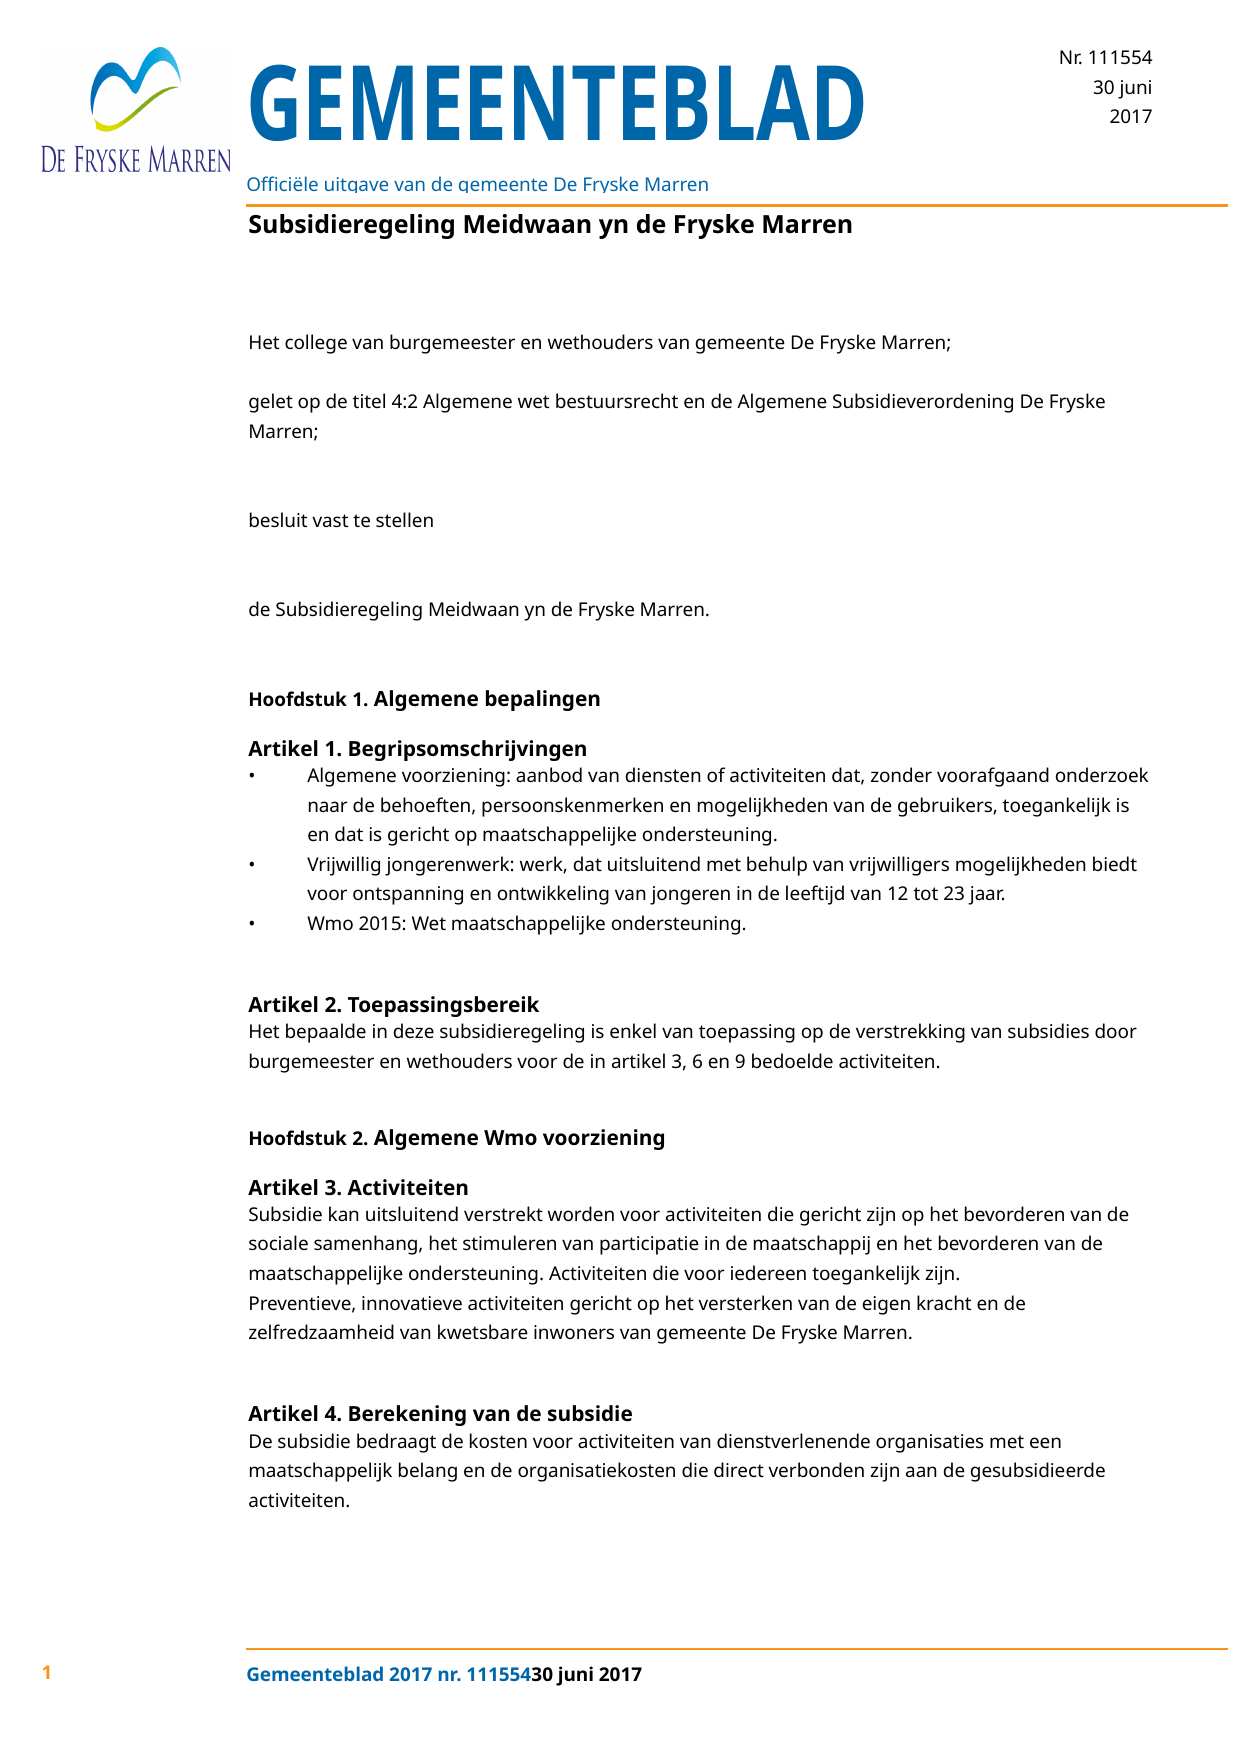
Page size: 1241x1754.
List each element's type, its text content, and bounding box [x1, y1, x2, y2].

text gelet op de titel 4:2 Algemene wet bestuursrecht en de Algemene Subsidieverordening De Fryske Marren; [248, 389, 1152, 444]
list Wmo 2015: Wet maatschappelijke ondersteuning. [248, 910, 1152, 936]
text Het bepaalde in deze subsidieregeling is enkel van toepassing op de verstrekking van subsidies door burgemeester en wethouders voor de in artikel 3, 6 en 9 bedoelde activiteiten. [248, 1018, 1152, 1074]
text Het college van burgemeester en wethouders van gemeente De Fryske Marren; [248, 329, 1152, 355]
text Hoofdstuk 1. Algemene bepalingen [248, 684, 1152, 713]
text Artikel 1. Begripsomschrijvingen [248, 734, 1152, 762]
text De subsidie bedraagt de kosten voor activiteiten van dienstverlenende organisaties met een maatschappelijk belang en de organisatiekosten die direct verbonden zijn aan de gesubsidieerde activiteiten. [248, 1428, 1152, 1513]
list Algemene voorziening: aanbod van diensten of activiteiten dat, zonder voorafgaand onderzoek naar de behoeften, persoonskenmerken en mogelijkheden van de gebruikers, toegankelijk is en dat is gericht op maatschappelijke ondersteuning. [248, 762, 1152, 847]
text Subsidieregeling Meidwaan yn de Fryske Marren [248, 207, 1152, 241]
text Artikel 2. Toepassingsbereik [248, 990, 1152, 1018]
picture [41, 47, 231, 172]
list Vrijwillig jongerenwerk: werk, dat uitsluitend met behulp van vrijwilligers mogelijkheden biedt voor ontspanning en ontwikkeling van jongeren in de leeftijd van 12 tot 23 jaar. [248, 851, 1152, 906]
text besluit vast te stellen [248, 507, 1152, 533]
text Subsidie kan uitsluitend verstrekt worden voor activiteiten die gericht zijn op het bevorderen van de sociale samenhang, het stimuleren van participatie in de maatschappij en het bevorderen van de maatschappelijke ondersteuning. Activiteiten die voor iedereen toegankelijk zijn. [248, 1201, 1152, 1286]
text Artikel 3. Activiteiten [248, 1173, 1152, 1201]
text Preventieve, innovatieve activiteiten gericht op het versterken van de eigen kracht en de zelfredzaamheid van kwetsbare inwoners van gemeente De Fryske Marren. [248, 1290, 1152, 1345]
text de Subsidieregeling Meidwaan yn de Fryske Marren. [248, 596, 1152, 621]
text Hoofdstuk 2. Algemene Wmo voorziening [248, 1123, 1152, 1152]
text Artikel 4. Berekening van de subsidie [248, 1399, 1152, 1428]
